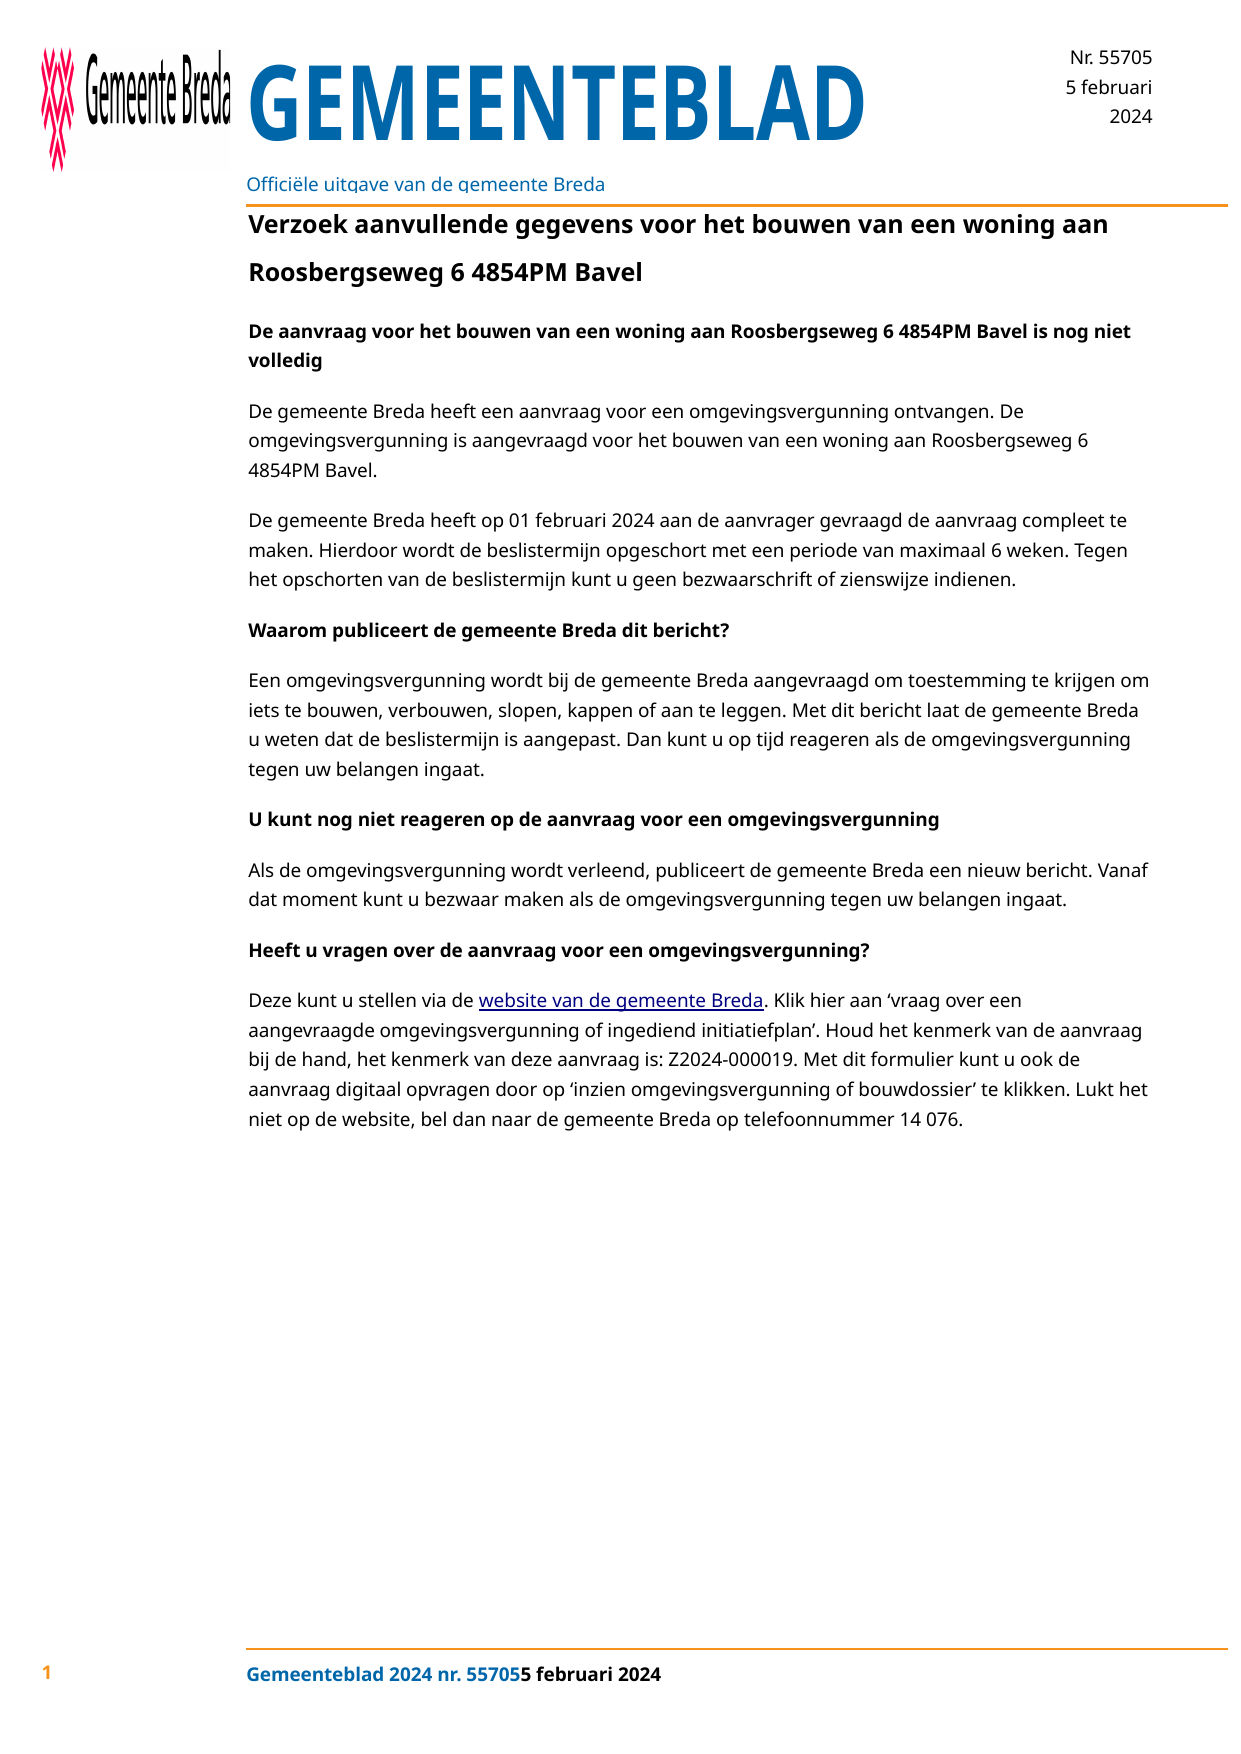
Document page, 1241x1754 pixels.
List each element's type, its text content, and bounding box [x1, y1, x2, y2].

text De gemeente Breda heeft op 01 februari 2024 aan de aanvrager gevraagd de aanvraag compleet te maken. Hierdoor wordt de beslistermijn opgeschort met een periode van maximaal 6 weken. Tegen het opschorten van de beslistermijn kunt u geen bezwaarschrift of zienswijze indienen. [248, 507, 1152, 592]
text Als de omgevingsvergunning wordt verleend, publiceert de gemeente Breda een nieuw bericht. Vanaf dat moment kunt u bezwaar maken als de omgevingsvergunning tegen uw belangen ingaat. [248, 857, 1152, 912]
text Waarom publiceert de gemeente Breda dit bericht? [248, 617, 1152, 643]
text Een omgevingsvergunning wordt bij de gemeente Breda aangevraagd om toestemming te krijgen om iets te bouwen, verbouwen, slopen, kappen of aan te leggen. Met dit bericht laat de gemeente Breda u weten dat de beslistermijn is aangepast. Dan kunt u op tijd reageren als de omgevingsvergunning tegen uw belangen ingaat. [248, 667, 1152, 782]
text Deze kunt u stellen via de website van de gemeente Breda. Klik hier aan ‘vraag over een aangevraagde omgevingsvergunning of ingediend initiatiefplan’. Houd het kenmerk van de aanvraag bij de hand, het kenmerk van deze aanvraag is: Z2024-000019. Met dit formulier kunt u ook de aanvraag digitaal opvragen door op ‘inzien omgevingsvergunning of bouwdossier’ te klikken. Lukt het niet op de website, bel dan naar de gemeente Breda op telefoonnummer 14 076. [248, 987, 1152, 1132]
picture [41, 47, 231, 172]
text Verzoek aanvullende gegevens voor het bouwen van een woning aan Roosbergseweg 6 4854PM Bavel [248, 207, 1152, 288]
text De gemeente Breda heeft een aanvraag voor een omgevingsvergunning ontvangen. De omgevingsvergunning is aangevraagd voor het bouwen van een woning aan Roosbergseweg 6 4854PM Bavel. [248, 398, 1152, 483]
text U kunt nog niet reageren op de aanvraag voor een omgevingsvergunning [248, 807, 1152, 832]
text De aanvraag voor het bouwen van een woning aan Roosbergseweg 6 4854PM Bavel is nog niet volledig [248, 318, 1152, 373]
text Heeft u vragen over de aanvraag voor een omgevingsvergunning? [248, 937, 1152, 963]
